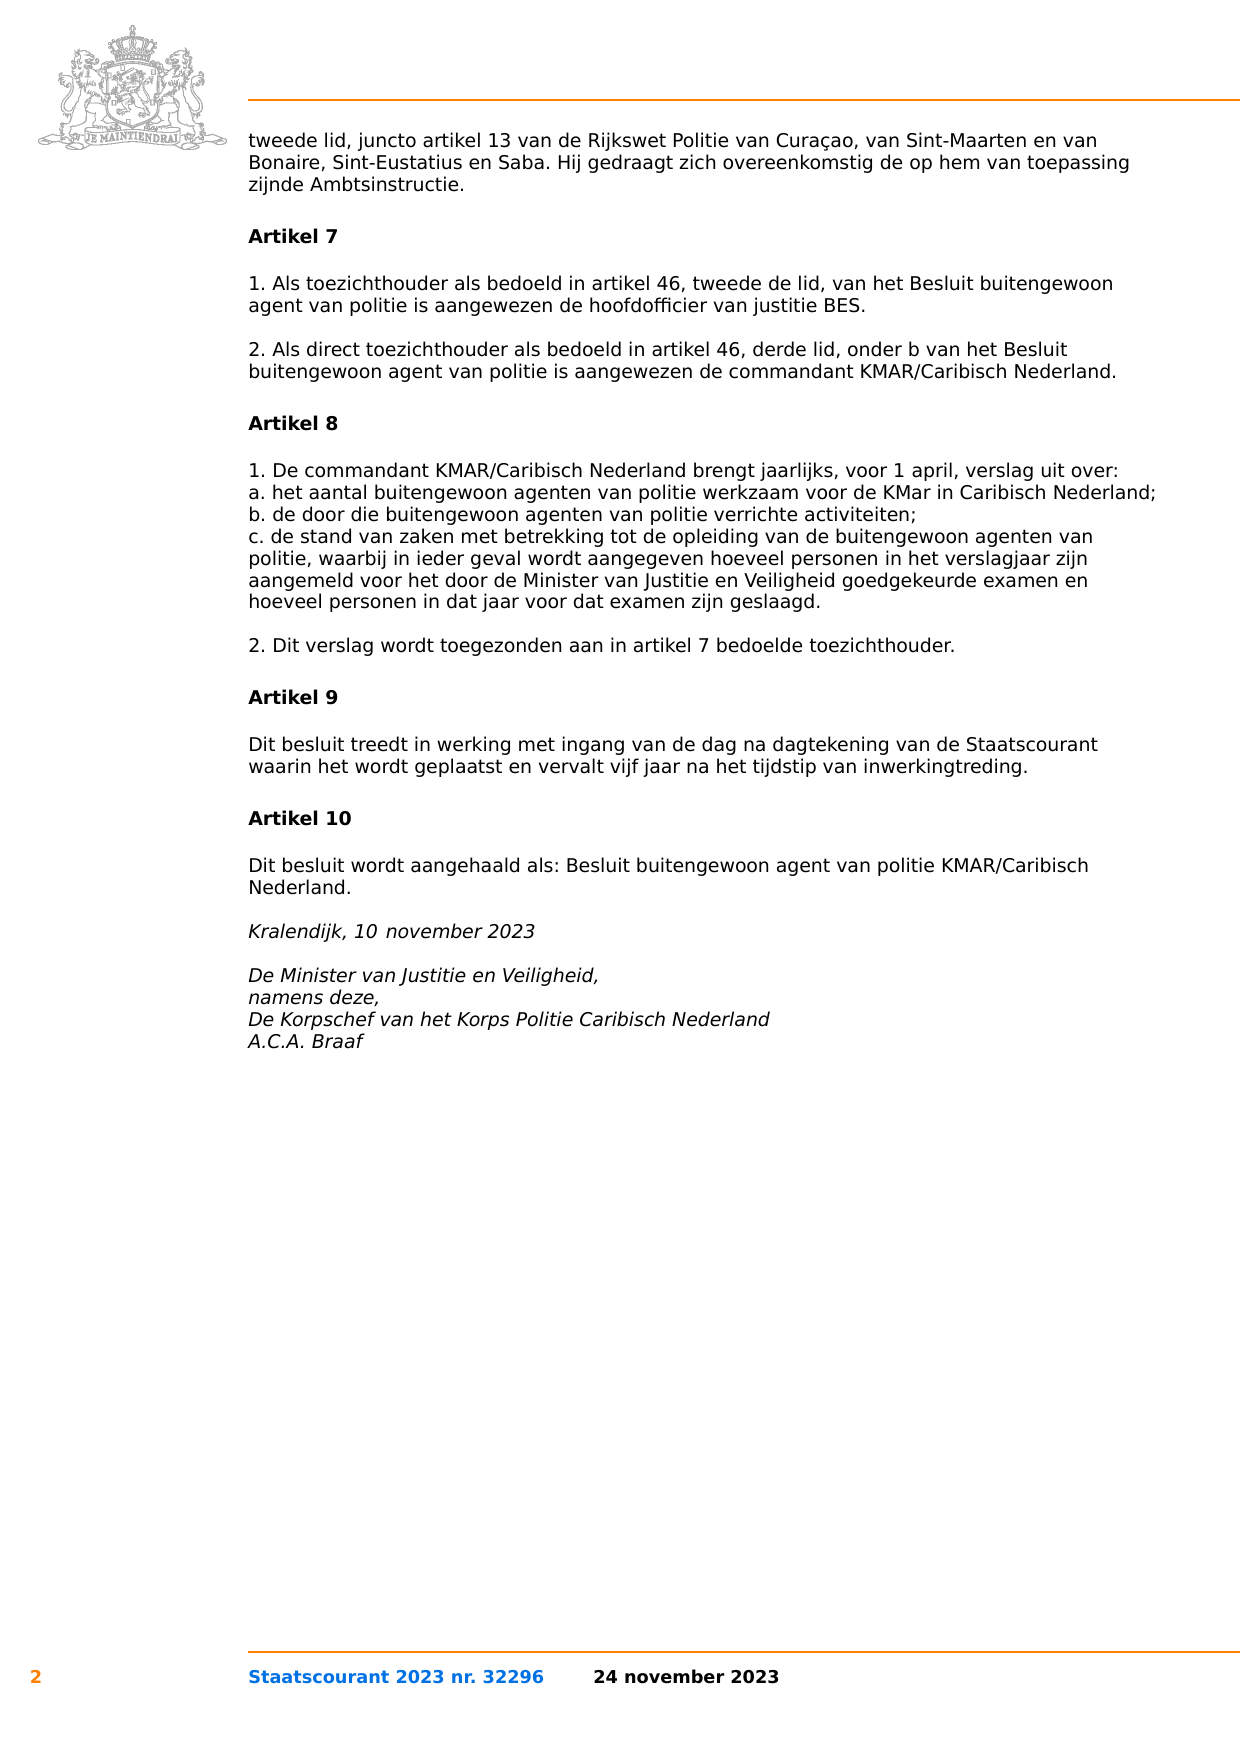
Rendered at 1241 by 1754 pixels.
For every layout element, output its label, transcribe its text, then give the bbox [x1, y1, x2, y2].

text a. het aantal buitengewoon agenten van politie werkzaam voor de KMar in Caribisch Nederland; [248, 482, 1163, 503]
text Dit besluit wordt aangehaald als: Besluit buitengewoon agent van politie KMAR/Caribisch Nederland. [248, 855, 1163, 899]
text b. de door die buitengewoon agenten van politie verrichte activiteiten; [248, 503, 1163, 526]
text 1. Als toezichthouder als bedoeld in artikel 46, tweede de lid, van het Besluit buitengewoon agent van politie is aangewezen de hoofdofficier van justitie BES. [248, 273, 1163, 317]
subtitle Artikel 7 [248, 226, 1163, 248]
subtitle Artikel 8 [248, 413, 1163, 434]
text 2. Als direct toezichthouder als bedoeld in artikel 46, derde lid, onder b van het Besluit buitengewoon agent van politie is aangewezen de commandant KMAR/Caribisch Nederland. [248, 339, 1163, 383]
subtitle Artikel 9 [248, 687, 1163, 709]
text 1. De commandant KMAR/Caribisch Nederland brengt jaarlijks, voor 1 april, verslag uit over: [248, 459, 1163, 482]
text Kralendijk, 10 november 2023 [248, 921, 1163, 943]
text Dit besluit treedt in werking met ingang van de dag na dagtekening van de Staatscourant waarin het wordt geplaatst en vervalt vijf jaar na het tijdstip van inwerkingtreding. [248, 734, 1163, 778]
picture [38, 25, 227, 150]
text De Minister van Justitie en Veiligheid, namens deze, De Korpschef van het Korps Politie Caribisch Nederland A.C.A. Braaf [248, 965, 1163, 1053]
text c. de stand van zaken met betrekking tot de opleiding van de buitengewoon agenten van politie, waarbij in ieder geval wordt aangegeven hoeveel personen in het verslagjaar zijn aangemeld voor het door de Minister van Justitie en Veiligheid goedgekeurde examen en hoeveel personen in dat jaar voor dat examen zijn geslaagd. [248, 526, 1163, 613]
subtitle Artikel 10 [248, 808, 1163, 830]
text 2. Dit verslag wordt toegezonden aan in artikel 7 bedoelde toezichthouder. [248, 635, 1163, 657]
text tweede lid, juncto artikel 13 van de Rijkswet Politie van Curaçao, van Sint-Maarten en van Bonaire, Sint-Eustatius en Saba. Hij gedraagt zich overeenkomstig de op hem van toepassing zijnde Ambtsinstructie. [248, 130, 1163, 196]
